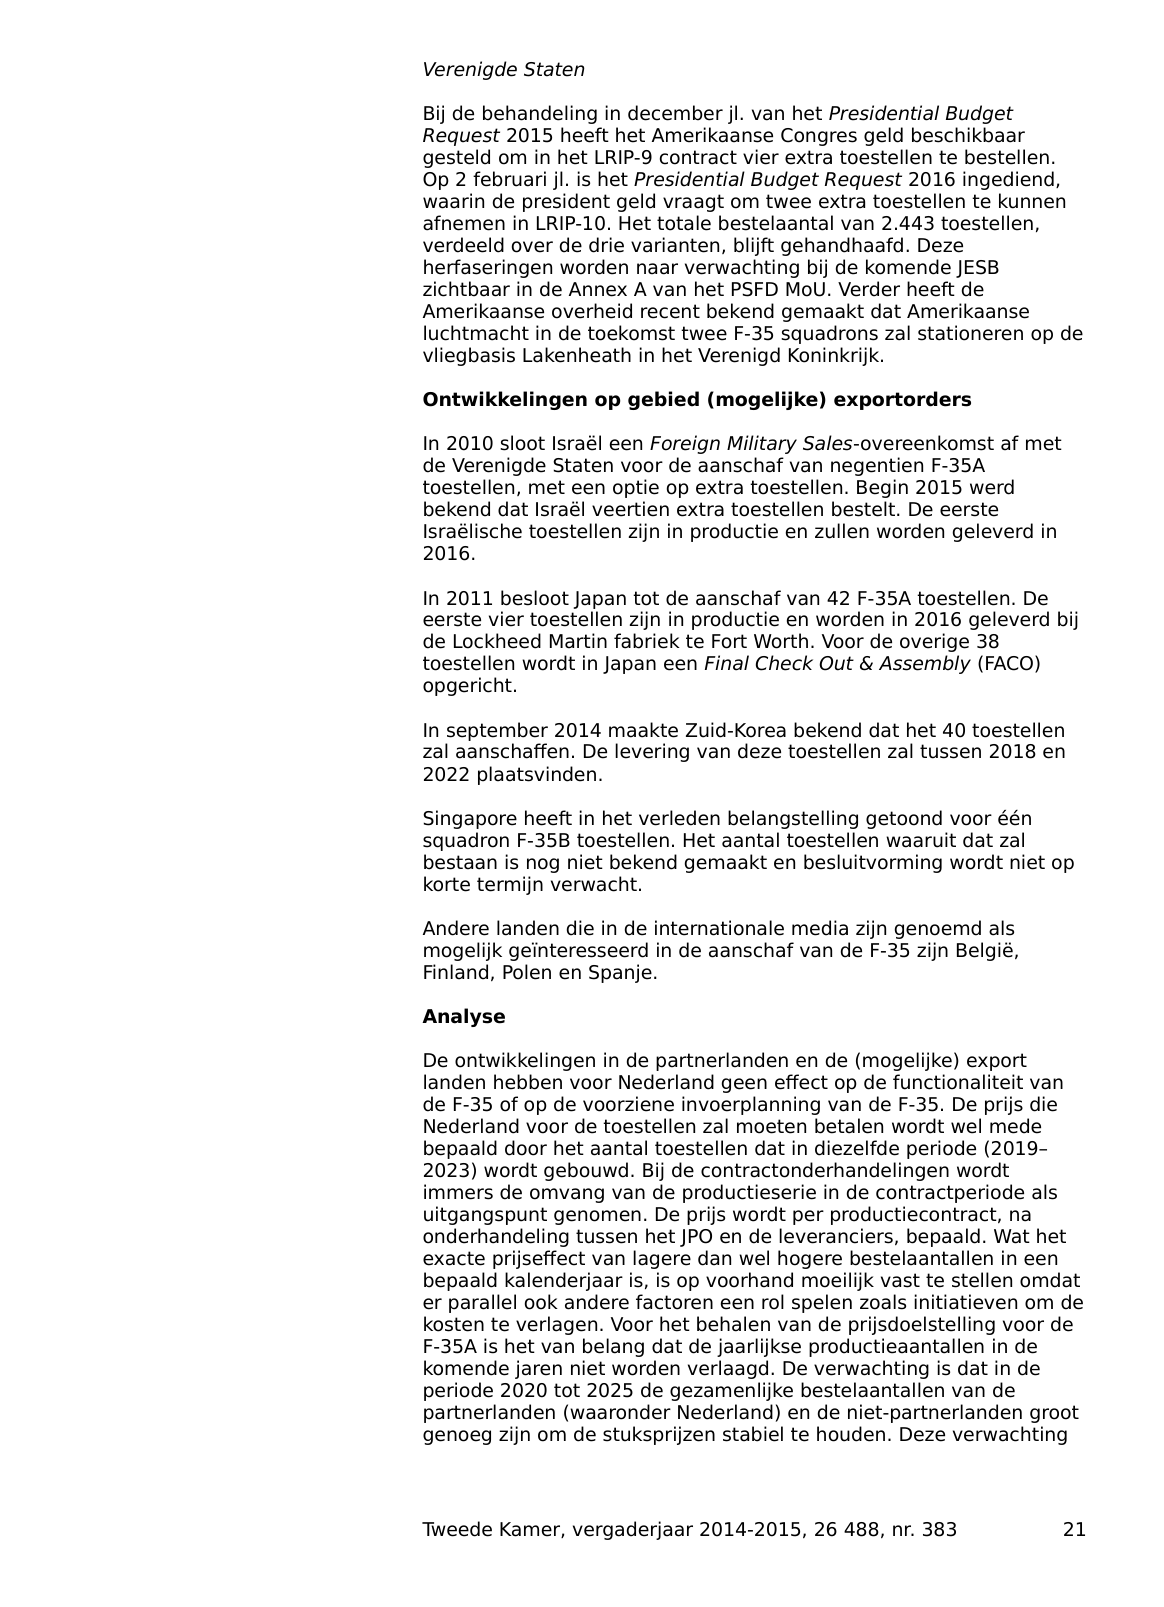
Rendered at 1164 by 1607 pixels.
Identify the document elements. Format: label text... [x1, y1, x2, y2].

text Bij de behandeling in december jl. van het Presidential Budget Request 2015 heeft het Amerikaanse Congres geld beschikbaar gesteld om in het LRIP-9 contract vier extra toestellen te bestellen. Op 2 februari jl. is het Presidential Budget Request 2016 ingediend, waarin de president geld vraagt om twee extra toestellen te kunnen afnemen in LRIP-10. Het totale bestelaantal van 2.443 toestellen, verdeeld over de drie varianten, blijft gehandhaafd. Deze herfaseringen worden naar verwachting bij de komende JESB zichtbaar in de Annex A van het PSFD MoU. Verder heeft de Amerikaanse overheid recent bekend gemaakt dat Amerikaanse luchtmacht in de toekomst twee F-35 squadrons zal stationeren op de vliegbasis Lakenheath in het Verenigd Koninkrijk. [422, 103, 1087, 367]
subtitle Analyse [422, 1006, 1087, 1028]
text In 2011 besloot Japan tot de aanschaf van 42 F-35A toestellen. De eerste vier toestellen zijn in productie en worden in 2016 geleverd bij de Lockheed Martin fabriek te Fort Worth. Voor de overige 38 toestellen wordt in Japan een Final Check Out & Assembly (FACO) opgericht. [422, 587, 1087, 697]
text In september 2014 maakte Zuid-Korea bekend dat het 40 toestellen zal aanschaffen. De levering van deze toestellen zal tussen 2018 en 2022 plaatsvinden. [422, 719, 1087, 785]
text Andere landen die in de internationale media zijn genoemd als mogelijk geïnteresseerd in de aanschaf van de F-35 zijn België, Finland, Polen en Spanje. [422, 918, 1087, 984]
text Singapore heeft in het verleden belangstelling getoond voor één squadron F-35B toestellen. Het aantal toestellen waaruit dat zal bestaan is nog niet bekend gemaakt en besluitvorming wordt niet op korte termijn verwacht. [422, 808, 1087, 896]
text In 2010 sloot Israël een Foreign Military Sales-overeenkomst af met de Verenigde Staten voor de aanschaf van negentien F-35A toestellen, met een optie op extra toestellen. Begin 2015 werd bekend dat Israël veertien extra toestellen bestelt. De eerste Israëlische toestellen zijn in productie en zullen worden geleverd in 2016. [422, 433, 1087, 565]
text De ontwikkelingen in de partnerlanden en de (mogelijke) export landen hebben voor Nederland geen effect op de functionaliteit van de F-35 of op de voorziene invoerplanning van de F-35. De prijs die Nederland voor de toestellen zal moeten betalen wordt wel mede bepaald door het aantal toestellen dat in diezelfde periode (2019–2023) wordt gebouwd. Bij de contractonderhandelingen wordt immers de omvang van de productieserie in de contractperiode als uitgangspunt genomen. De prijs wordt per productiecontract, na onderhandeling tussen het JPO en de leveranciers, bepaald. Wat het exacte prijseffect van lagere dan wel hogere bestelaantallen in een bepaald kalenderjaar is, is op voorhand moeilijk vast te stellen omdat er parallel ook andere factoren een rol spelen zoals initiatieven om de kosten te verlagen. Voor het behalen van de prijsdoelstelling voor de F-35A is het van belang dat de jaarlijkse productieaantallen in de komende jaren niet worden verlaagd. De verwachting is dat in de periode 2020 tot 2025 de gezamenlijke bestelaantallen van de partnerlanden (waaronder Nederland) en de niet-partnerlanden groot genoeg zijn om de stuksprijzen stabiel te houden. Deze verwachting [422, 1050, 1087, 1446]
subtitle Verenigde Staten [422, 59, 1087, 81]
subtitle Ontwikkelingen op gebied (mogelijke) exportorders [422, 389, 1087, 411]
